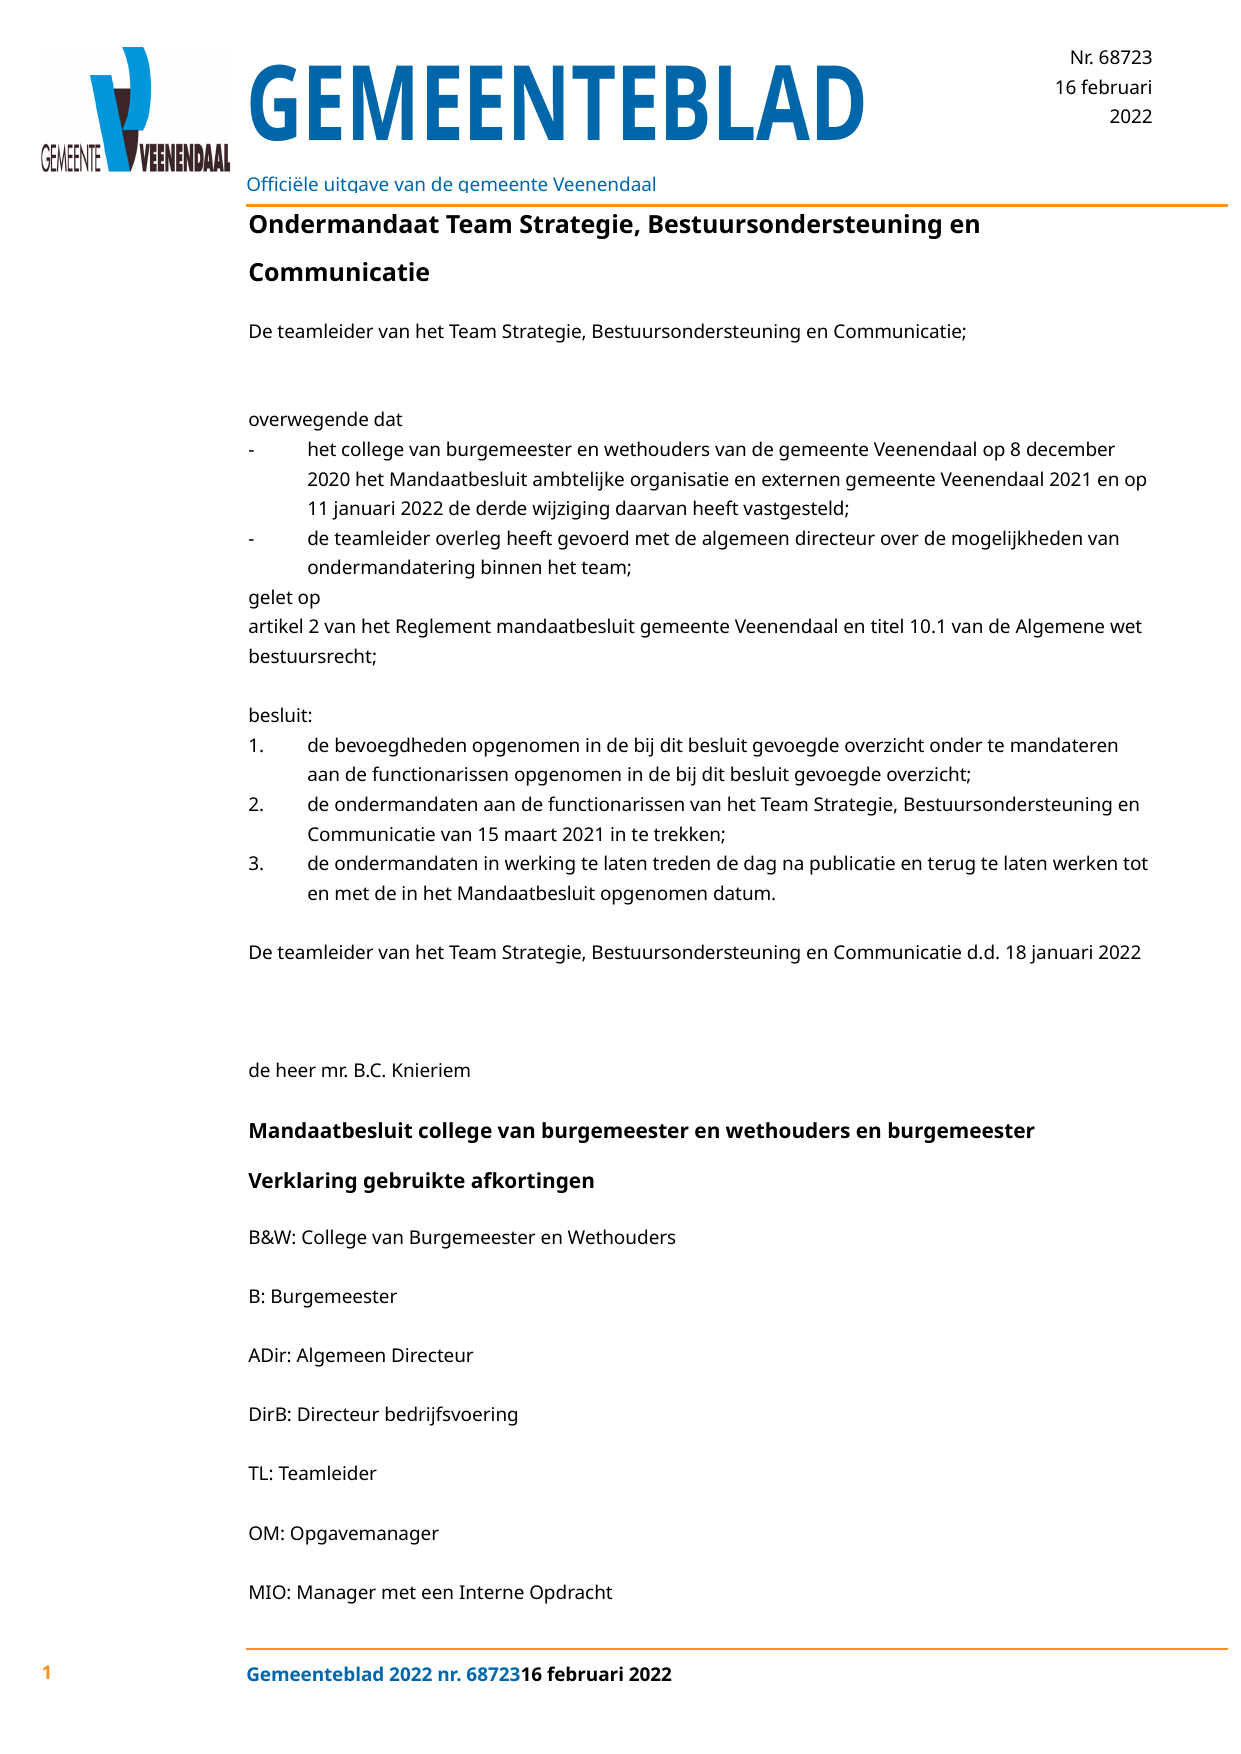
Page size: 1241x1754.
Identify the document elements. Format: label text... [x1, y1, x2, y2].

text de heer mr. B.C. Knieriem [248, 1057, 1152, 1083]
text DirB: Directeur bedrijfsvoering [248, 1401, 1152, 1427]
text De teamleider van het Team Strategie, Bestuursondersteuning en Communicatie d.d. 18 januari 2022 [248, 939, 1152, 965]
text gelet op [248, 584, 1152, 610]
text ADir: Algemeen Directeur [248, 1342, 1152, 1368]
list de bevoegdheden opgenomen in de bij dit besluit gevoegde overzicht onder te mandateren aan de functionarissen opgenomen in de bij dit besluit gevoegde overzicht; [248, 732, 1152, 787]
text De teamleider van het Team Strategie, Bestuursondersteuning en Communicatie; [248, 318, 1152, 344]
list de teamleider overleg heeft gevoerd met de algemeen directeur over de mogelijkheden van ondermandatering binnen het team; [248, 525, 1152, 580]
text Mandaatbesluit college van burgemeester en wethouders en burgemeester [248, 1117, 1152, 1145]
list het college van burgemeester en wethouders van de gemeente Veenendaal op 8 december 2020 het Mandaatbesluit ambtelijke organisatie en externen gemeente Veenendaal 2021 en op 11 januari 2022 de derde wijziging daarvan heeft vastgesteld; [248, 436, 1152, 521]
text B: Burgemeester [248, 1283, 1152, 1309]
text Verklaring gebruikte afkortingen [248, 1166, 1152, 1194]
picture [41, 47, 130, 172]
text TL: Teamleider [248, 1461, 1152, 1486]
text besluit: [248, 702, 1152, 728]
picture [123, 47, 231, 172]
text artikel 2 van het Reglement mandaatbesluit gemeente Veenendaal en titel 10.1 van de Algemene wet bestuursrecht; [248, 614, 1152, 669]
text MIO: Manager met een Interne Opdracht [248, 1579, 1152, 1605]
text OM: Opgavemanager [248, 1520, 1152, 1546]
text overwegende dat [248, 407, 1152, 432]
text Ondermandaat Team Strategie, Bestuursondersteuning en Communicatie [248, 207, 1152, 288]
list de ondermandaten in werking te laten treden de dag na publicatie en terug te laten werken tot en met de in het Mandaatbesluit opgenomen datum. [248, 850, 1152, 906]
text B&W: College van Burgemeester en Wethouders [248, 1224, 1152, 1250]
list de ondermandaten aan de functionarissen van het Team Strategie, Bestuursondersteuning en Communicatie van 15 maart 2021 in te trekken; [248, 791, 1152, 847]
